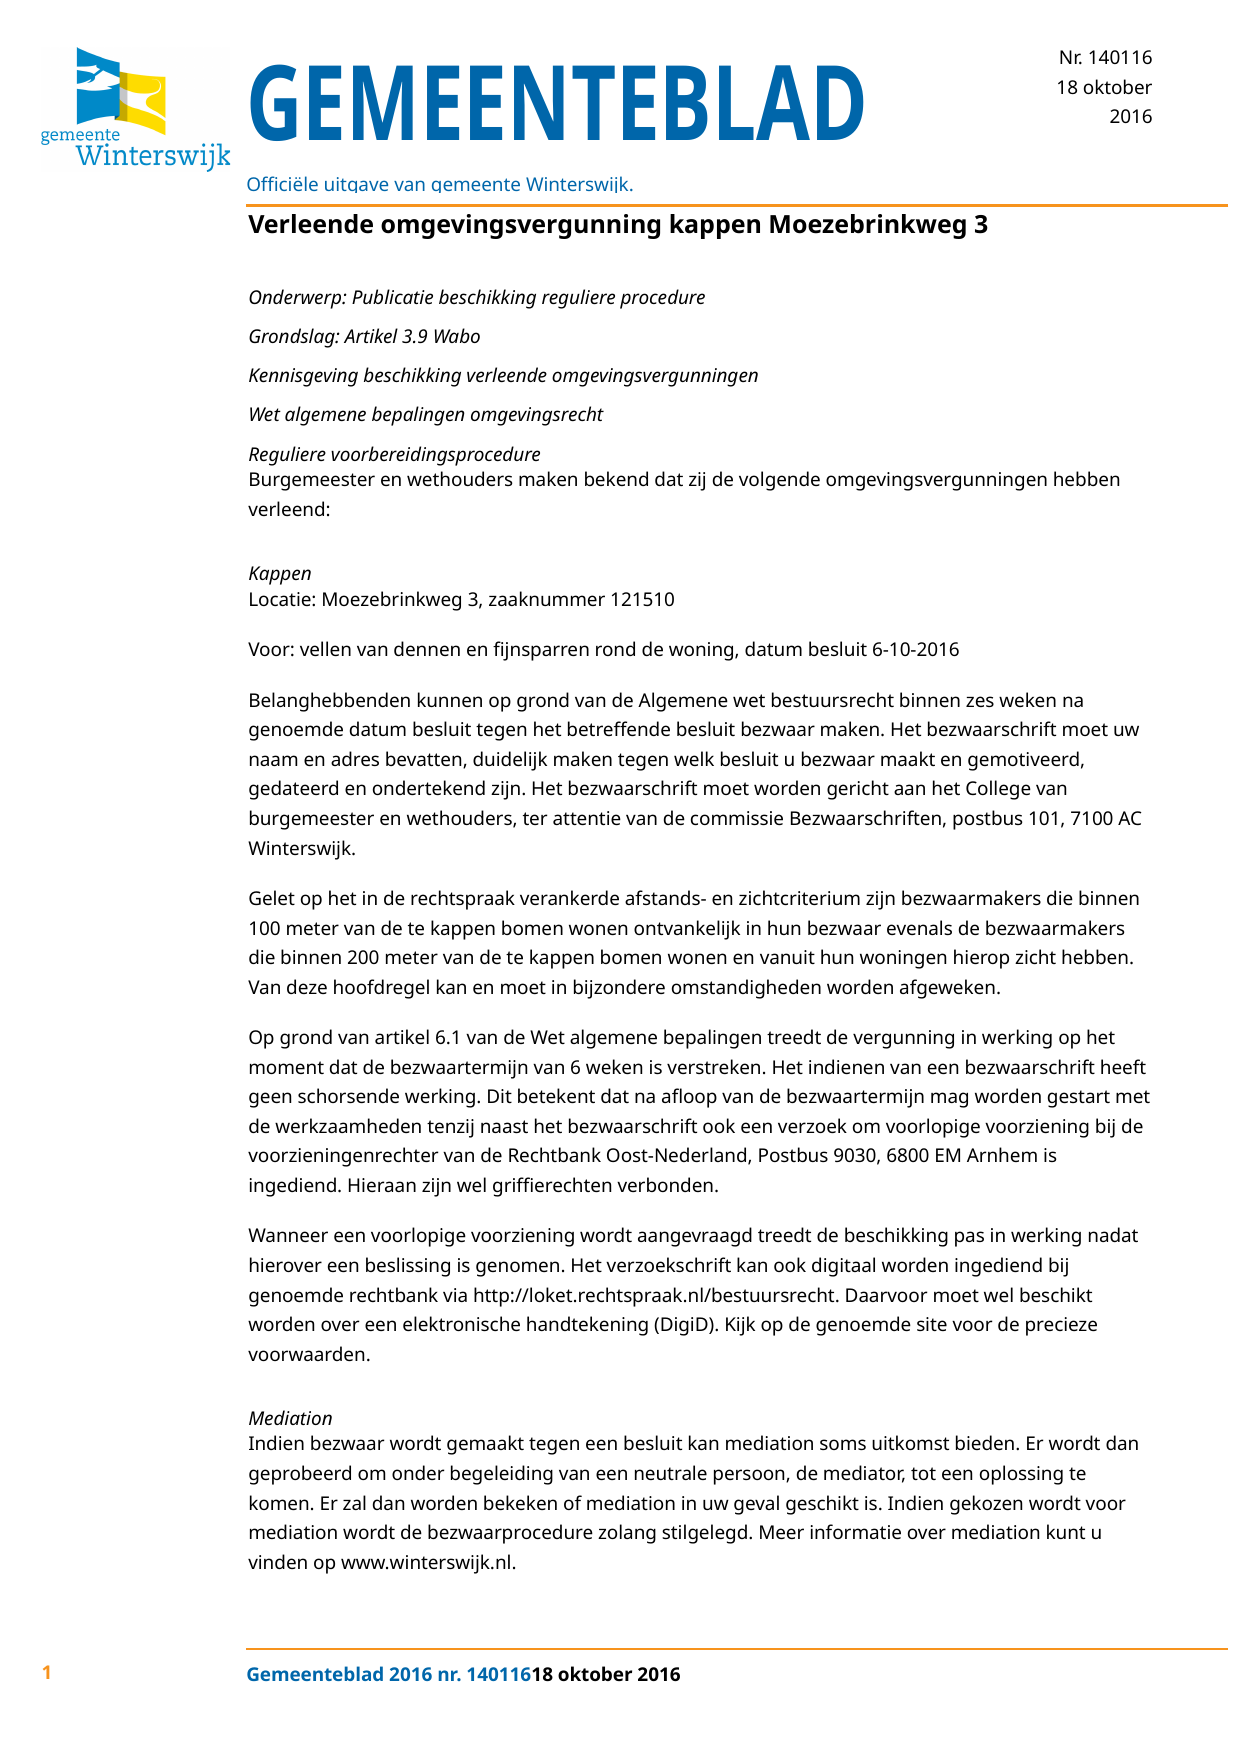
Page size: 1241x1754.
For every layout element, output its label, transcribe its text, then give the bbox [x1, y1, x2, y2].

text Grondslag: Artikel 3.9 Wabo [248, 323, 1152, 349]
text Mediation [248, 1405, 1152, 1431]
text Onderwerp: Publicatie beschikking reguliere procedure [248, 284, 1152, 309]
text Burgemeester en wethouders maken bekend dat zij de volgende omgevingsvergunningen hebben verleend: [248, 467, 1152, 522]
text Op grond van artikel 6.1 van de Wet algemene bepalingen treedt de vergunning in werking op het moment dat de bezwaartermijn van 6 weken is verstreken. Het indienen van een bezwaarschrift heeft geen schorsende werking. Dit betekent dat na afloop van de bezwaartermijn mag worden gestart met de werkzaamheden tenzij naast het bezwaarschrift ook een verzoek om voorlopige voorziening bij de voorzieningenrechter van de Rechtbank Oost-Nederland, Postbus 9030, 6800 EM Arnhem is ingediend. Hieraan zijn wel griffierechten verbonden. [248, 1024, 1152, 1198]
text Voor: vellen van dennen en fijnsparren rond de woning, datum besluit 6-10-2016 [248, 636, 1152, 662]
picture [41, 47, 231, 172]
text Kappen [248, 560, 1152, 586]
text Belanghebbenden kunnen op grond van de Algemene wet bestuursrecht binnen zes weken na genoemde datum besluit tegen het betreffende besluit bezwaar maken. Het bezwaarschrift moet uw naam en adres bevatten, duidelijk maken tegen welk besluit u bezwaar maakt en gemotiveerd, gedateerd en ondertekend zijn. Het bezwaarschrift moet worden gericht aan het College van burgemeester en wethouders, ter attentie van de commissie Bezwaarschriften, postbus 101, 7100 AC Winterswijk. [248, 687, 1152, 860]
picture [225, 153, 231, 162]
text Indien bezwaar wordt gemaakt tegen een besluit kan mediation soms uitkomst bieden. Er wordt dan geprobeerd om onder begeleiding van een neutrale persoon, de mediator, tot een oplossing te komen. Er zal dan worden bekeken of mediation in uw geval geschikt is. Indien gekozen wordt voor mediation wordt de bezwaarprocedure zolang stilgelegd. Meer informatie over mediation kunt u vinden op www.winterswijk.nl. [248, 1431, 1152, 1575]
text Verleende omgevingsvergunning kappen Moezebrinkweg 3 [248, 207, 1152, 241]
text Gelet op het in de rechtspraak verankerde afstands- en zichtcriterium zijn bezwaarmakers die binnen 100 meter van de te kappen bomen wonen ontvankelijk in hun bezwaar evenals de bezwaarmakers die binnen 200 meter van de te kappen bomen wonen en vanuit hun woningen hierop zicht hebben. Van deze hoofdregel kan en moet in bijzondere omstandigheden worden afgeweken. [248, 885, 1152, 999]
text Wanneer een voorlopige voorziening wordt aangevraagd treedt de beschikking pas in werking nadat hierover een beslissing is genomen. Het verzoekschrift kan ook digitaal worden ingediend bij genoemde rechtbank via http://loket.rechtspraak.nl/bestuursrecht. Daarvoor moet wel beschikt worden over een elektronische handtekening (DigiD). Kijk op de genoemde site voor de precieze voorwaarden. [248, 1223, 1152, 1367]
text Locatie: Moezebrinkweg 3, zaaknummer 121510 [248, 586, 1152, 612]
text Reguliere voorbereidingsprocedure [248, 441, 1152, 467]
text Wet algemene bepalingen omgevingsrecht [248, 402, 1152, 427]
text Kennisgeving beschikking verleende omgevingsvergunningen [248, 362, 1152, 388]
